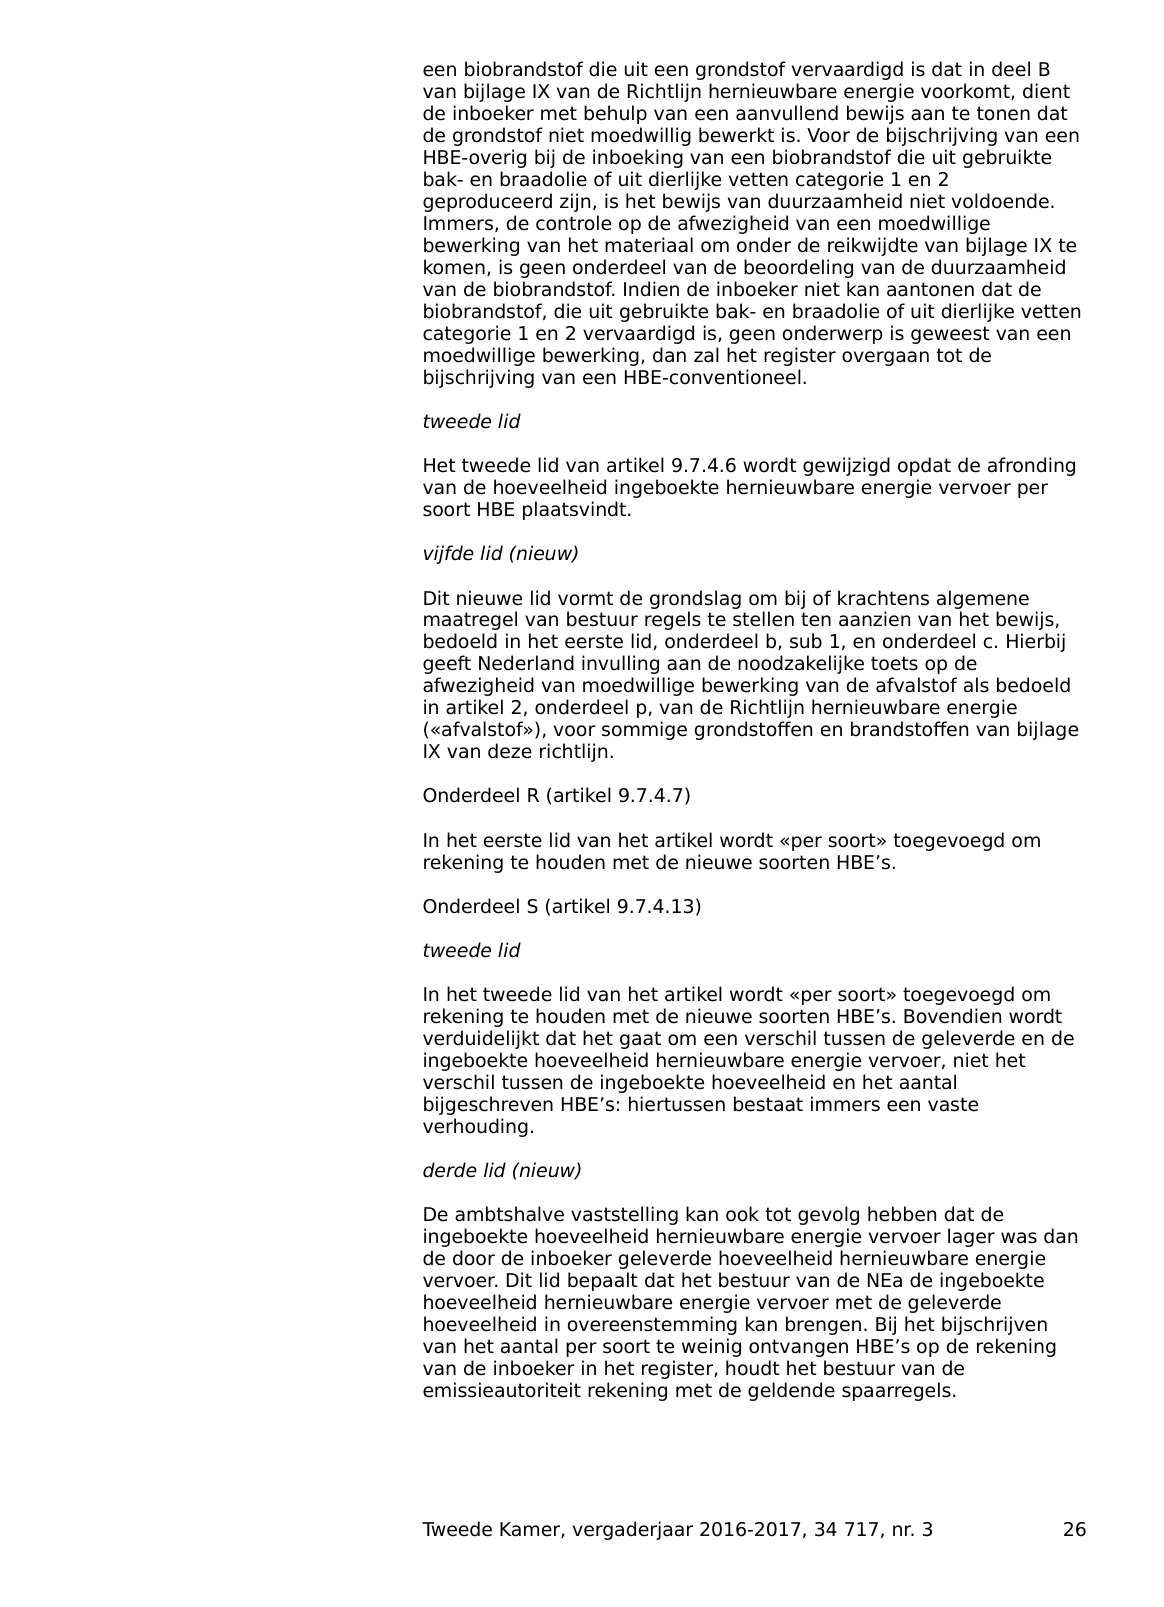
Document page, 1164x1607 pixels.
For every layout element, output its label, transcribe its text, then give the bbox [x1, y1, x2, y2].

subtitle tweede lid [422, 940, 1087, 962]
text Dit nieuwe lid vormt de grondslag om bij of krachtens algemene maatregel van bestuur regels te stellen ten aanzien van het bewijs, bedoeld in het eerste lid, onderdeel b, sub 1, en onderdeel c. Hierbij geeft Nederland invulling aan de noodzakelijke toets op de afwezigheid van moedwillige bewerking van de afvalstof als bedoeld in artikel 2, onderdeel p, van de Richtlijn hernieuwbare energie («afvalstof»), voor sommige grondstoffen en brandstoffen van bijlage IX van deze richtlijn. [422, 587, 1087, 763]
subtitle tweede lid [422, 411, 1087, 433]
subtitle Onderdeel R (artikel 9.7.4.7) [422, 785, 1087, 807]
text In het tweede lid van het artikel wordt «per soort» toegevoegd om rekening te houden met de nieuwe soorten HBE’s. Bovendien wordt verduidelijkt dat het gaat om een verschil tussen de geleverde en de ingeboekte hoeveelheid hernieuwbare energie vervoer, niet het verschil tussen de ingeboekte hoeveelheid en het aantal bijgeschreven HBE’s: hiertussen bestaat immers een vaste verhouding. [422, 984, 1087, 1138]
text een biobrandstof die uit een grondstof vervaardigd is dat in deel B van bijlage IX van de Richtlijn hernieuwbare energie voorkomt, dient de inboeker met behulp van een aanvullend bewijs aan te tonen dat de grondstof niet moedwillig bewerkt is. Voor de bijschrijving van een HBE-overig bij de inboeking van een biobrandstof die uit gebruikte bak- en braadolie of uit dierlijke vetten categorie 1 en 2 geproduceerd zijn, is het bewijs van duurzaamheid niet voldoende. Immers, de controle op de afwezigheid van een moedwillige bewerking van het materiaal om onder de reikwijdte van bijlage IX te komen, is geen onderdeel van de beoordeling van de duurzaamheid van de biobrandstof. Indien de inboeker niet kan aantonen dat de biobrandstof, die uit gebruikte bak- en braadolie of uit dierlijke vetten categorie 1 en 2 vervaardigd is, geen onderwerp is geweest van een moedwillige bewerking, dan zal het register overgaan tot de bijschrijving van een HBE-conventioneel. [422, 59, 1087, 389]
text In het eerste lid van het artikel wordt «per soort» toegevoegd om rekening te houden met de nieuwe soorten HBE’s. [422, 829, 1087, 873]
subtitle vijfde lid (nieuw) [422, 543, 1087, 565]
subtitle derde lid (nieuw) [422, 1160, 1087, 1182]
text Het tweede lid van artikel 9.7.4.6 wordt gewijzigd opdat de afronding van de hoeveelheid ingeboekte hernieuwbare energie vervoer per soort HBE plaatsvindt. [422, 455, 1087, 521]
subtitle Onderdeel S (artikel 9.7.4.13) [422, 896, 1087, 918]
text De ambtshalve vaststelling kan ook tot gevolg hebben dat de ingeboekte hoeveelheid hernieuwbare energie vervoer lager was dan de door de inboeker geleverde hoeveelheid hernieuwbare energie vervoer. Dit lid bepaalt dat het bestuur van de NEa de ingeboekte hoeveelheid hernieuwbare energie vervoer met de geleverde hoeveelheid in overeenstemming kan brengen. Bij het bijschrijven van het aantal per soort te weinig ontvangen HBE’s op de rekening van de inboeker in het register, houdt het bestuur van de emissieautoriteit rekening met de geldende spaarregels. [422, 1204, 1087, 1402]
